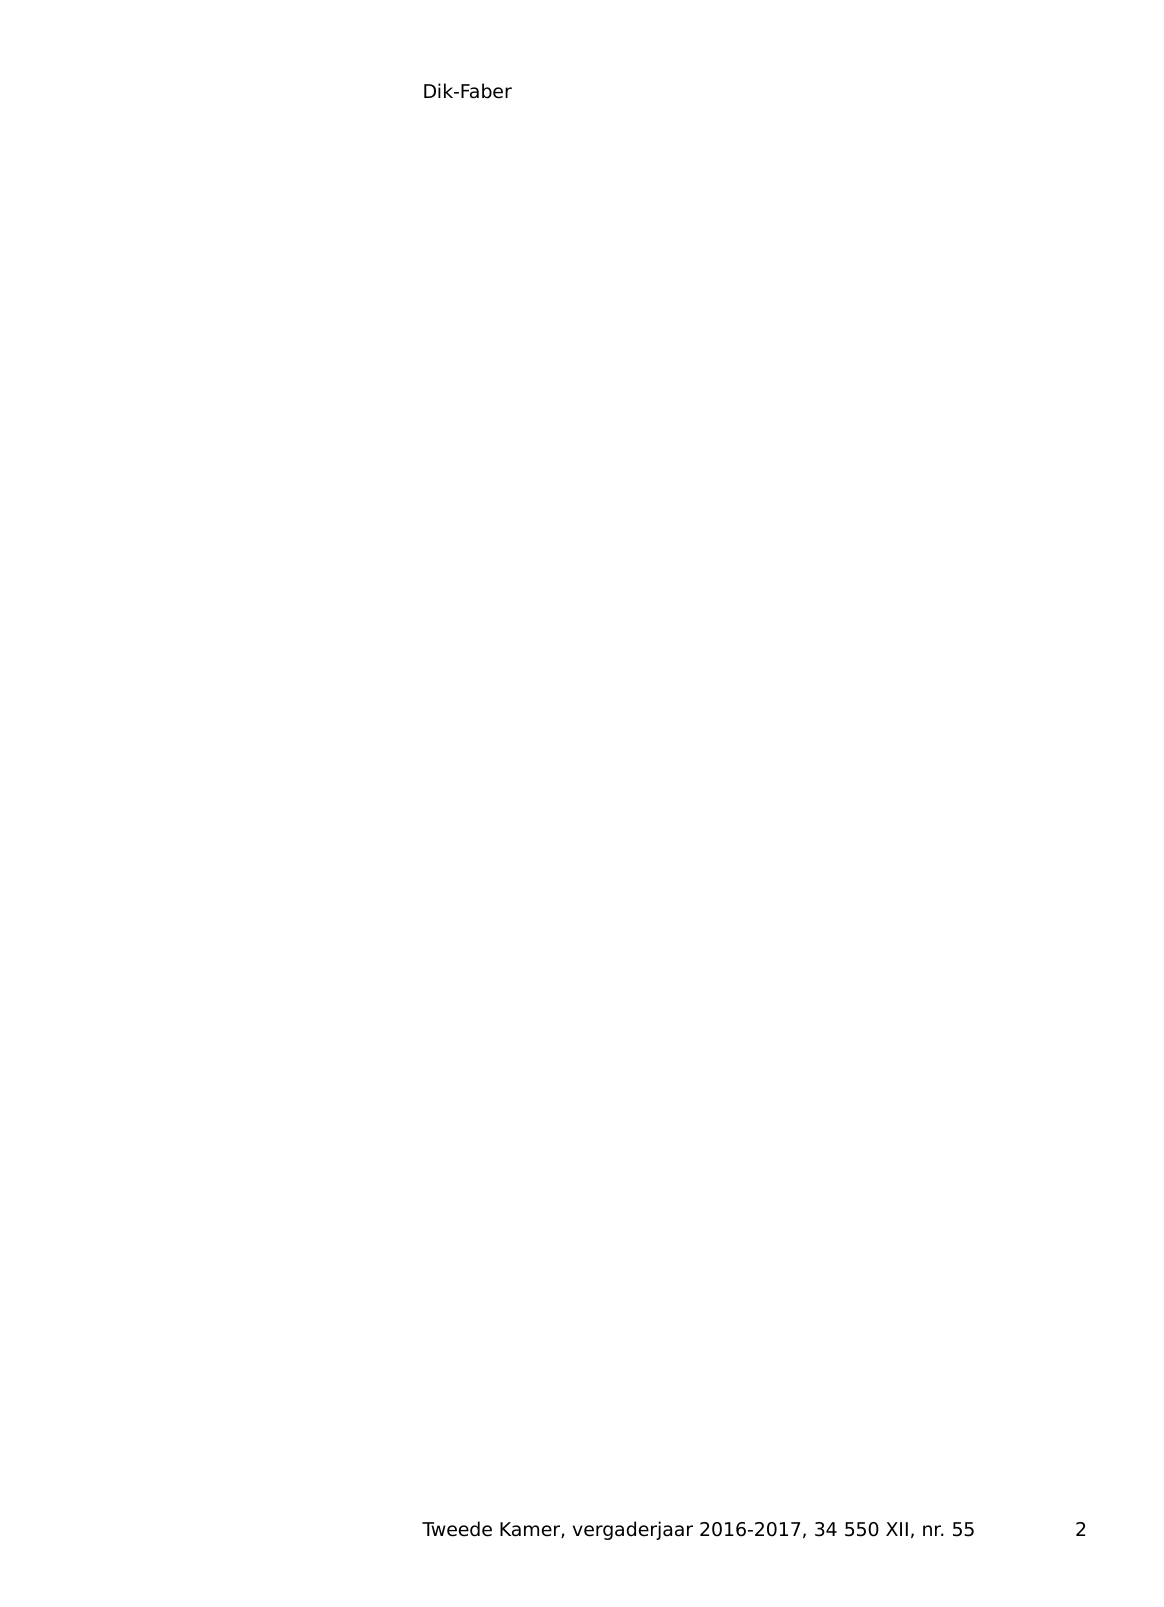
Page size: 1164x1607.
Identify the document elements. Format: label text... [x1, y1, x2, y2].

text Dik-Faber [422, 59, 1087, 103]
